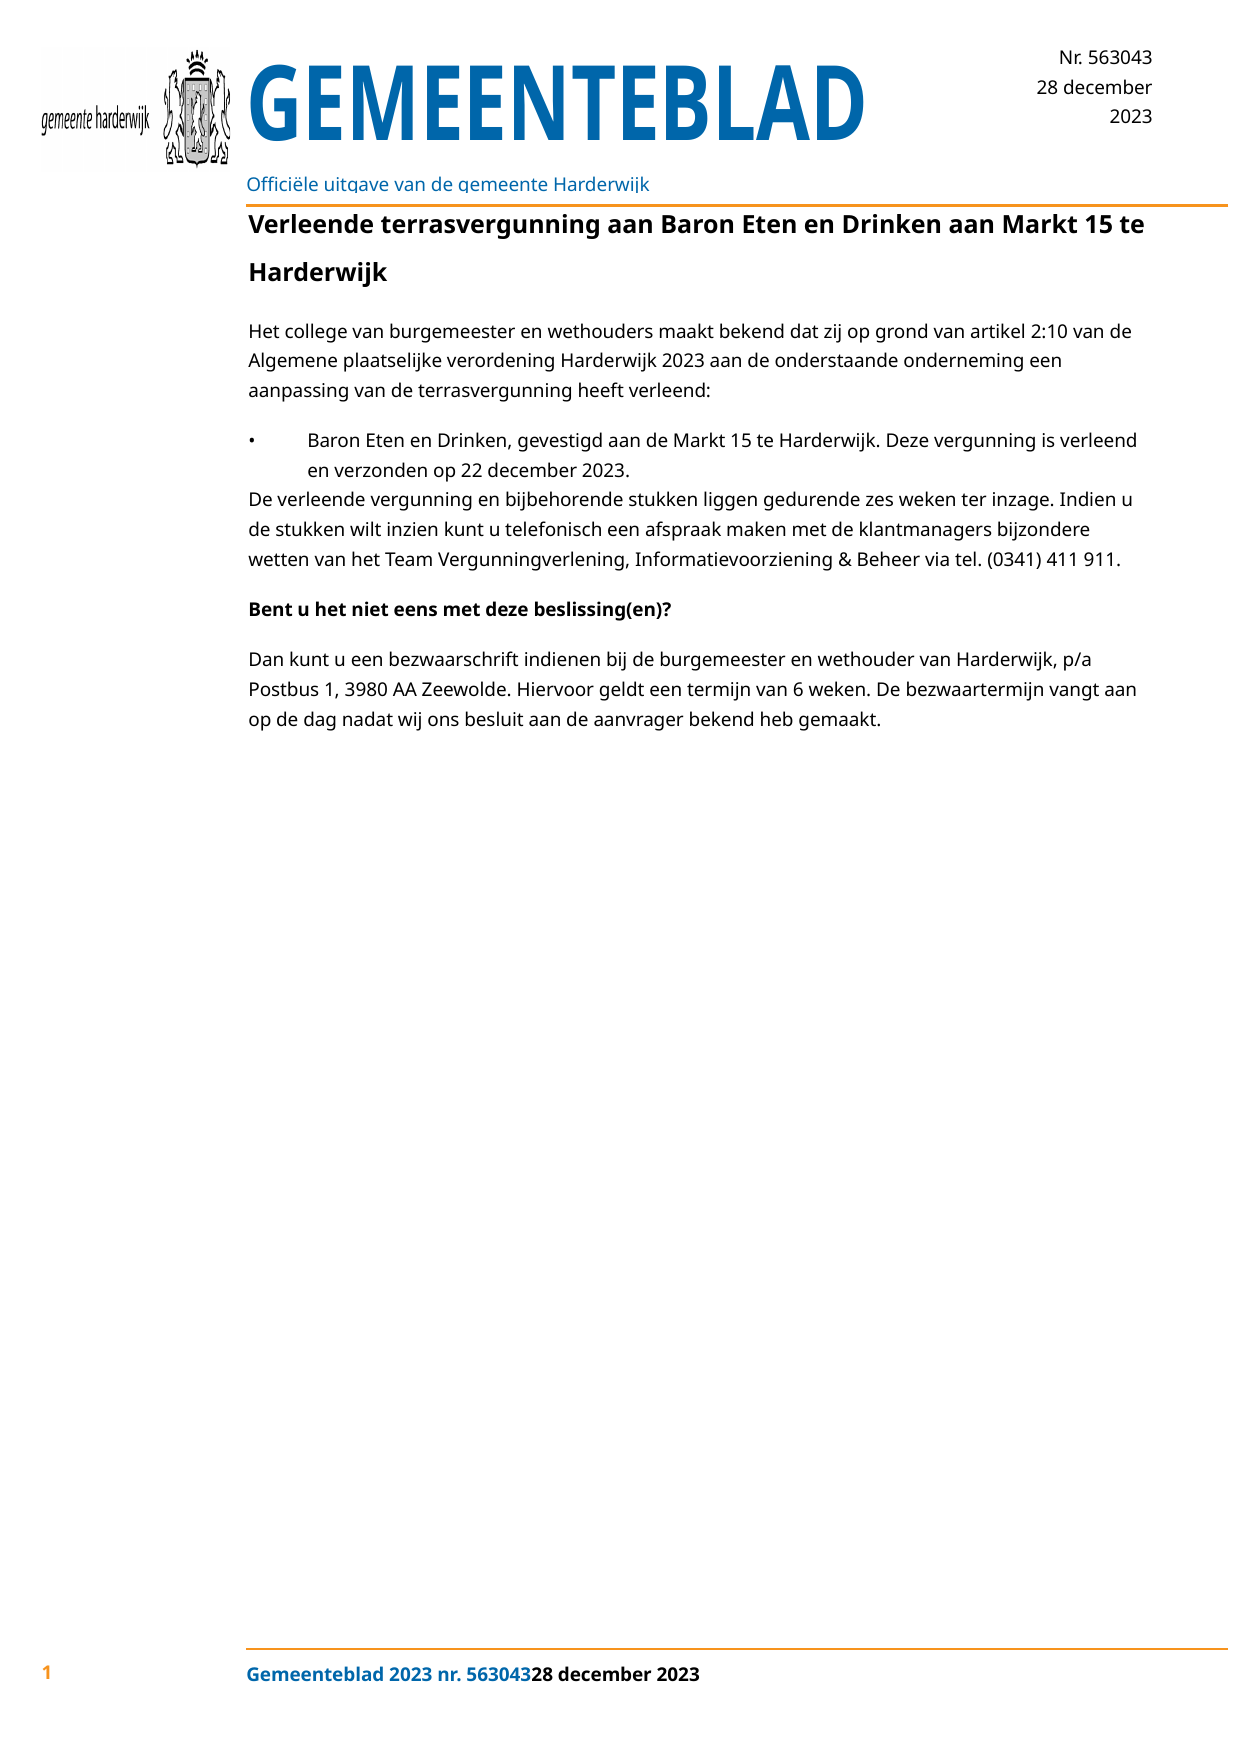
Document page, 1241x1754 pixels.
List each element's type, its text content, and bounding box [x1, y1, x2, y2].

list Baron Eten en Drinken, gevestigd aan de Markt 15 te Harderwijk. Deze vergunning is verleend en verzonden op 22 december 2023. [248, 427, 1152, 483]
text Verleende terrasvergunning aan Baron Eten en Drinken aan Markt 15 te Harderwijk [248, 207, 1152, 288]
text De verleende vergunning en bijbehorende stukken liggen gedurende zes weken ter inzage. Indien u de stukken wilt inzien kunt u telefonisch een afspraak maken met de klantmanagers bijzondere wetten van het Team Vergunningverlening, Informatievoorziening & Beheer via tel. (0341) 411 911. [248, 487, 1152, 572]
text Het college van burgemeester en wethouders maakt bekend dat zij op grond van artikel 2:10 van de Algemene plaatselijke verordening Harderwijk 2023 aan de onderstaande onderneming een aanpassing van de terrasvergunning heeft verleend: [248, 318, 1152, 403]
picture [41, 47, 231, 172]
text Bent u het niet eens met deze beslissing(en)? [248, 596, 1152, 622]
text Dan kunt u een bezwaarschrift indienen bij de burgemeester en wethouder van Harderwijk, p/a Postbus 1, 3980 AA Zeewolde. Hiervoor geldt een termijn van 6 weken. De bezwaartermijn vangt aan op de dag nadat wij ons besluit aan de aanvrager bekend heb gemaakt. [248, 647, 1152, 732]
